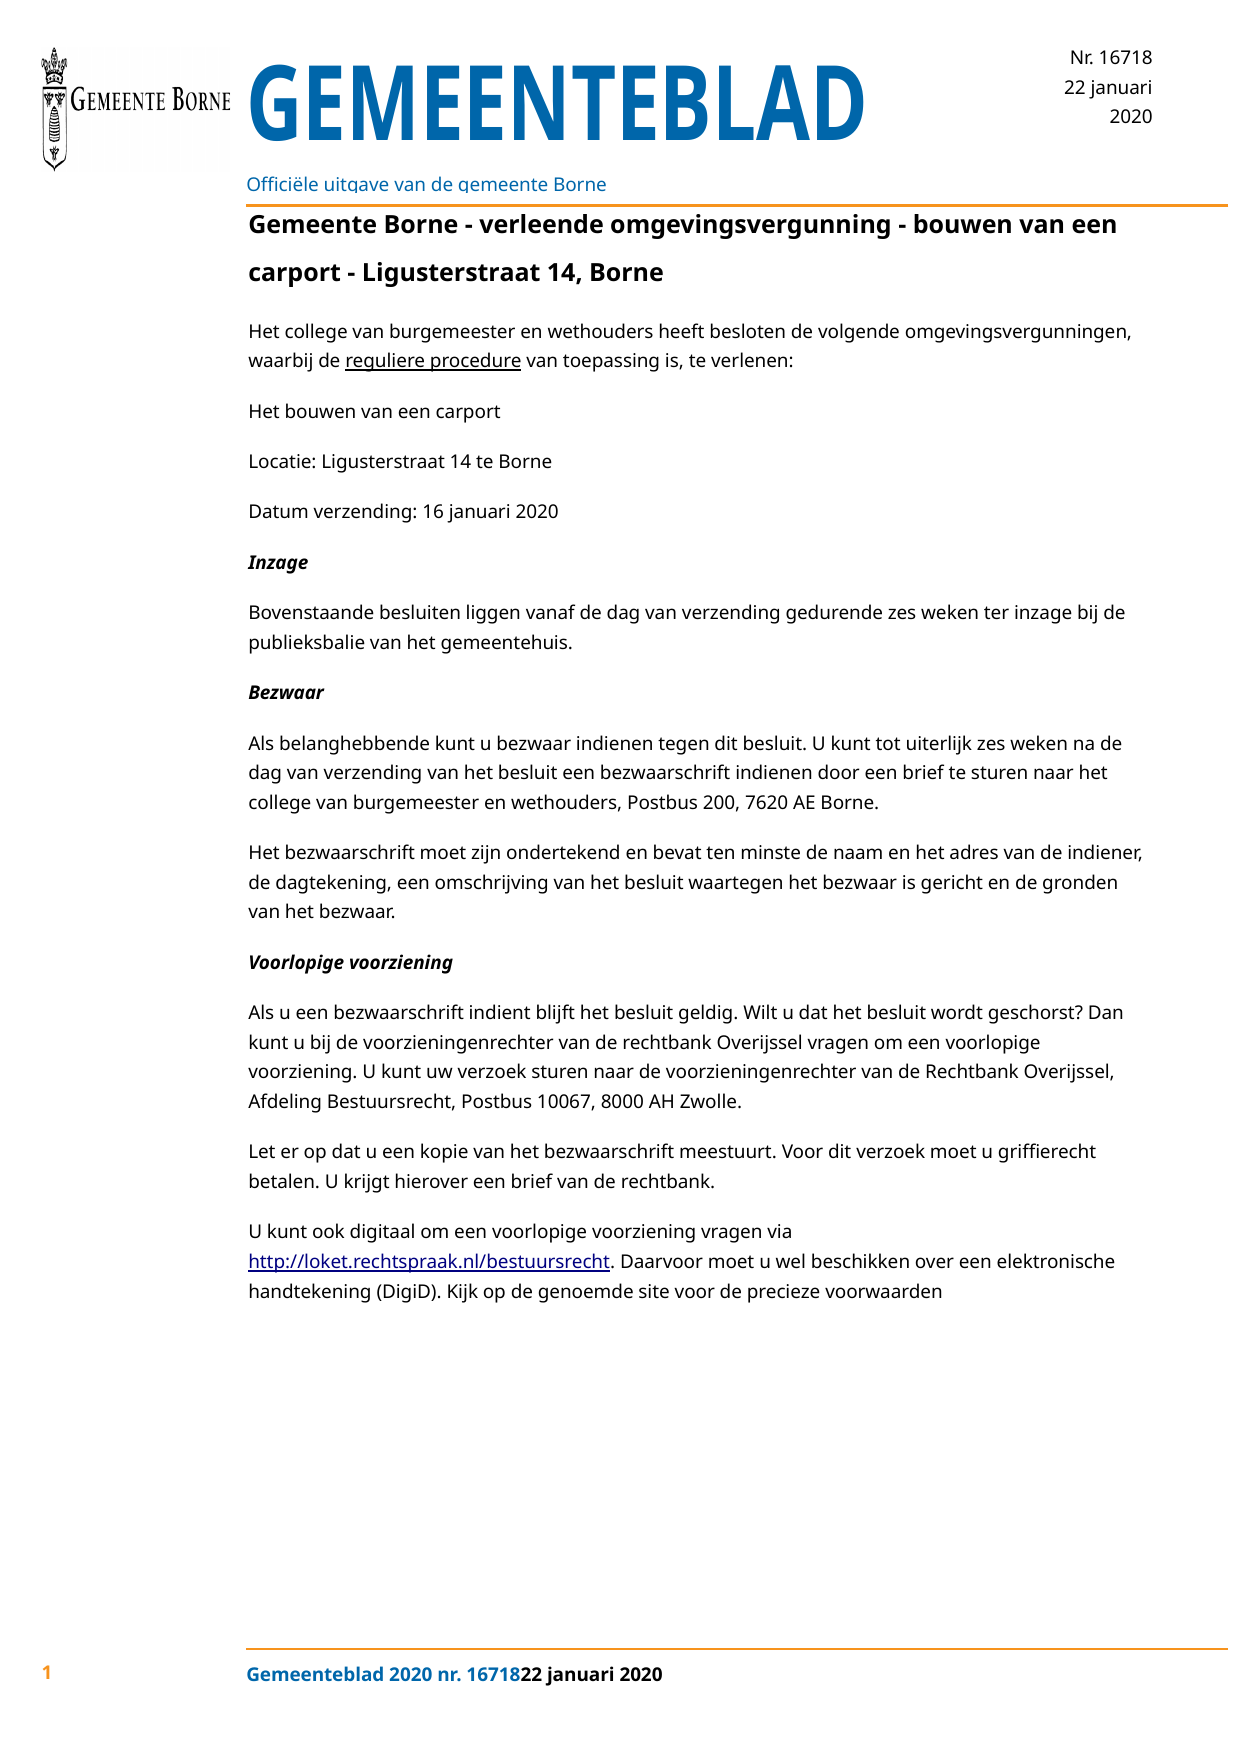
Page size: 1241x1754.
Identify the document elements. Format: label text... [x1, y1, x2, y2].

text Let er op dat u een kopie van het bezwaarschrift meestuurt. Voor dit verzoek moet u griffierecht betalen. U krijgt hierover een brief van de rechtbank. [248, 1139, 1152, 1194]
text Locatie: Ligusterstraat 14 te Borne [248, 448, 1152, 474]
text Het college van burgemeester en wethouders heeft besloten de volgende omgevingsvergunningen, waarbij de reguliere procedure van toepassing is, te verlenen: [248, 318, 1152, 373]
text Als belanghebbende kunt u bezwaar indienen tegen dit besluit. U kunt tot uiterlijk zes weken na de dag van verzending van het besluit een bezwaarschrift indienen door een brief te sturen naar het college van burgemeester en wethouders, Postbus 200, 7620 AE Borne. [248, 730, 1152, 815]
text Gemeente Borne - verleende omgevingsvergunning - bouwen van een carport - Ligusterstraat 14, Borne [248, 207, 1152, 288]
text Het bouwen van een carport [248, 398, 1152, 424]
text Als u een bezwaarschrift indient blijft het besluit geldig. Wilt u dat het besluit wordt geschorst? Dan kunt u bij de voorzieningenrechter van de rechtbank Overijssel vragen om een voorlopige voorziening. U kunt uw verzoek sturen naar de voorzieningenrechter van de Rechtbank Overijssel, Afdeling Bestuursrecht, Postbus 10067, 8000 AH Zwolle. [248, 999, 1152, 1114]
text Datum verzending: 16 januari 2020 [248, 499, 1152, 524]
text U kunt ook digitaal om een voorlopige voorziening vragen via http://loket.rechtspraak.nl/bestuursrecht. Daarvoor moet u wel beschikken over een elektronische handtekening (DigiD). Kijk op de genoemde site voor de precieze voorwaarden [248, 1219, 1152, 1304]
text Het bezwaarschrift moet zijn ondertekend en bevat ten minste de naam en het adres van de indiener, de dagtekening, een omschrijving van het besluit waartegen het bezwaar is gericht en de gronden van het bezwaar. [248, 839, 1152, 924]
text Voorlopige voorziening [248, 949, 1152, 975]
picture [41, 47, 231, 172]
text Bezwaar [248, 679, 1152, 705]
text Inzage [248, 549, 1152, 575]
text Bovenstaande besluiten liggen vanaf de dag van verzending gedurende zes weken ter inzage bij de publieksbalie van het gemeentehuis. [248, 599, 1152, 655]
